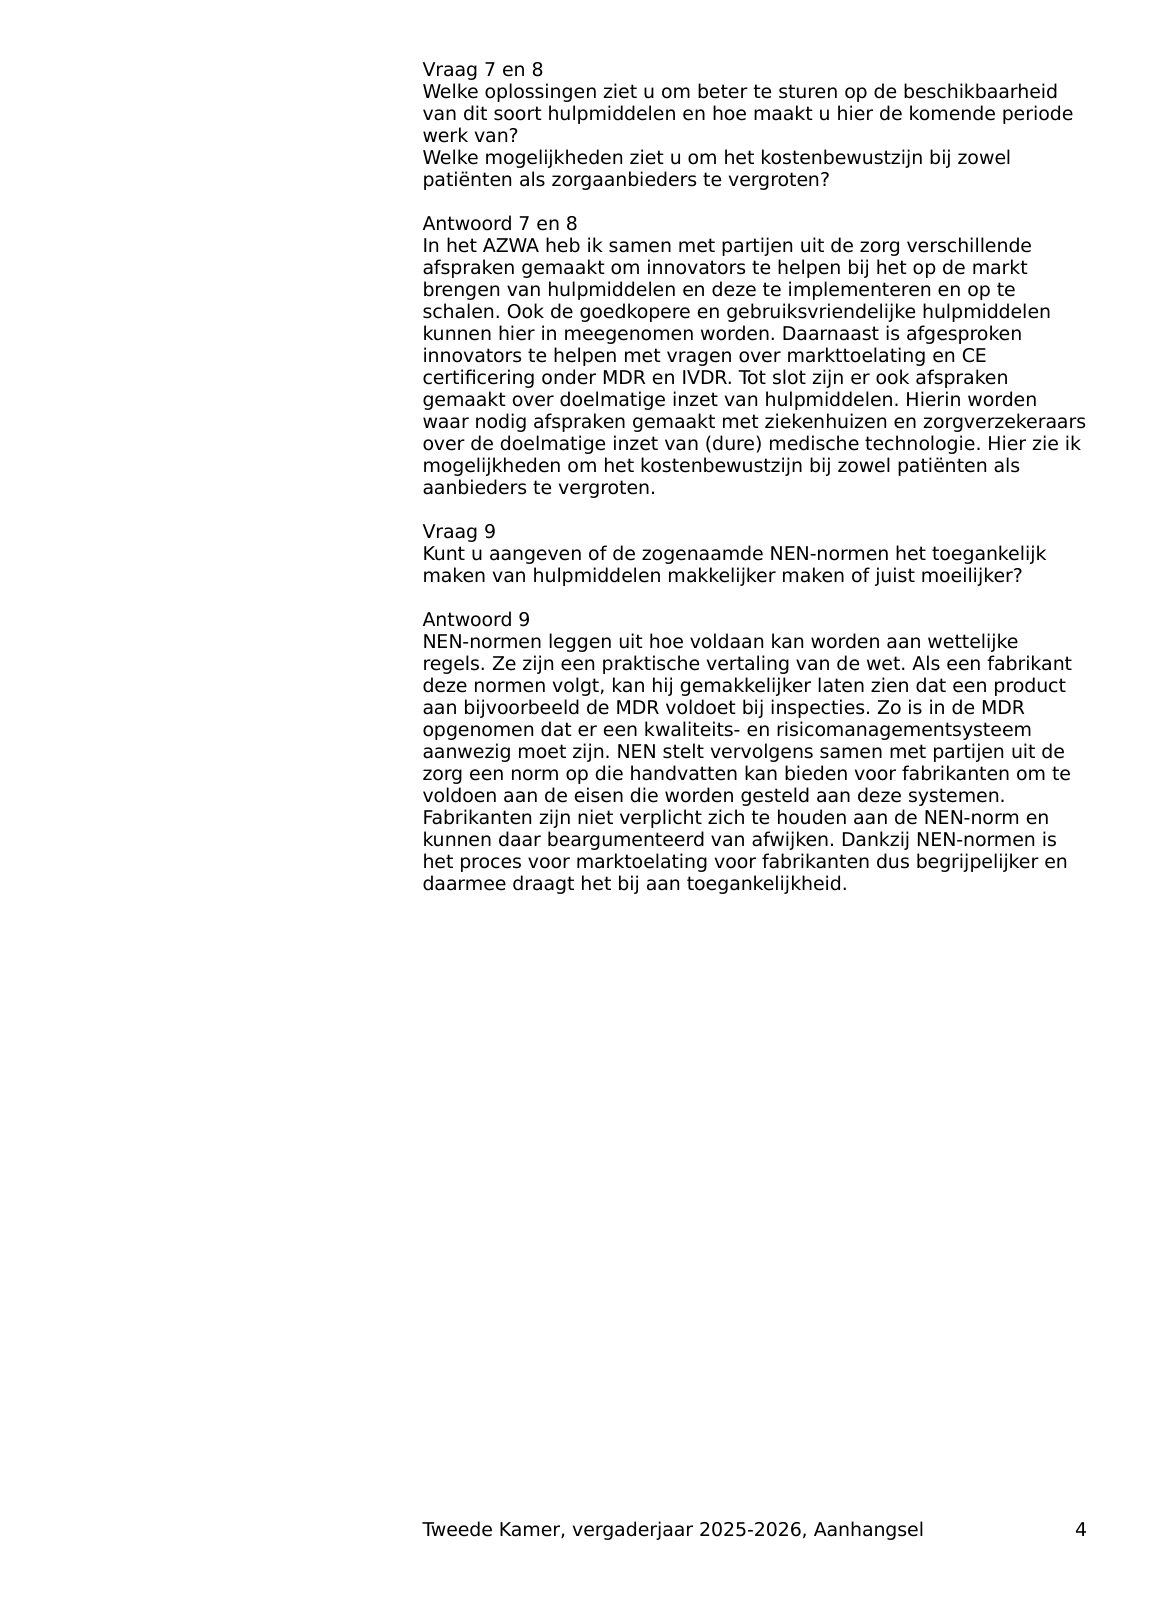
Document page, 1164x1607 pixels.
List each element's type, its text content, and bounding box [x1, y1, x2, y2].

text Vraag 7 en 8 [422, 59, 1087, 81]
text Welke mogelijkheden ziet u om het kostenbewustzijn bij zowel patiënten als zorgaanbieders te vergroten? [422, 147, 1087, 191]
text Antwoord 9 [422, 609, 1087, 631]
text Welke oplossingen ziet u om beter te sturen op de beschikbaarheid van dit soort hulpmiddelen en hoe maakt u hier de komende periode werk van? [422, 81, 1087, 147]
text Kunt u aangeven of de zogenaamde NEN-normen het toegankelijk maken van hulpmiddelen makkelijker maken of juist moeilijker? [422, 543, 1087, 587]
text Antwoord 7 en 8 [422, 213, 1087, 235]
text In het AZWA heb ik samen met partijen uit de zorg verschillende afspraken gemaakt om innovators te helpen bij het op de markt brengen van hulpmiddelen en deze te implementeren en op te schalen. Ook de goedkopere en gebruiksvriendelijke hulpmiddelen kunnen hier in meegenomen worden. Daarnaast is afgesproken innovators te helpen met vragen over markttoelating en CE certificering onder MDR en IVDR. Tot slot zijn er ook afspraken gemaakt over doelmatige inzet van hulpmiddelen. Hierin worden waar nodig afspraken gemaakt met ziekenhuizen en zorgverzekeraars over de doelmatige inzet van (dure) medische technologie. Hier zie ik mogelijkheden om het kostenbewustzijn bij zowel patiënten als aanbieders te vergroten. [422, 235, 1087, 499]
text NEN-normen leggen uit hoe voldaan kan worden aan wettelijke regels. Ze zijn een praktische vertaling van de wet. Als een fabrikant deze normen volgt, kan hij gemakkelijker laten zien dat een product aan bijvoorbeeld de MDR voldoet bij inspecties. Zo is in de MDR opgenomen dat er een kwaliteits- en risicomanagementsysteem aanwezig moet zijn. NEN stelt vervolgens samen met partijen uit de zorg een norm op die handvatten kan bieden voor fabrikanten om te voldoen aan de eisen die worden gesteld aan deze systemen. Fabrikanten zijn niet verplicht zich te houden aan de NEN-norm en kunnen daar beargumenteerd van afwijken. Dankzij NEN-normen is het proces voor marktoelating voor fabrikanten dus begrijpelijker en daarmee draagt het bij aan toegankelijkheid. [422, 631, 1087, 895]
text Vraag 9 [422, 521, 1087, 543]
